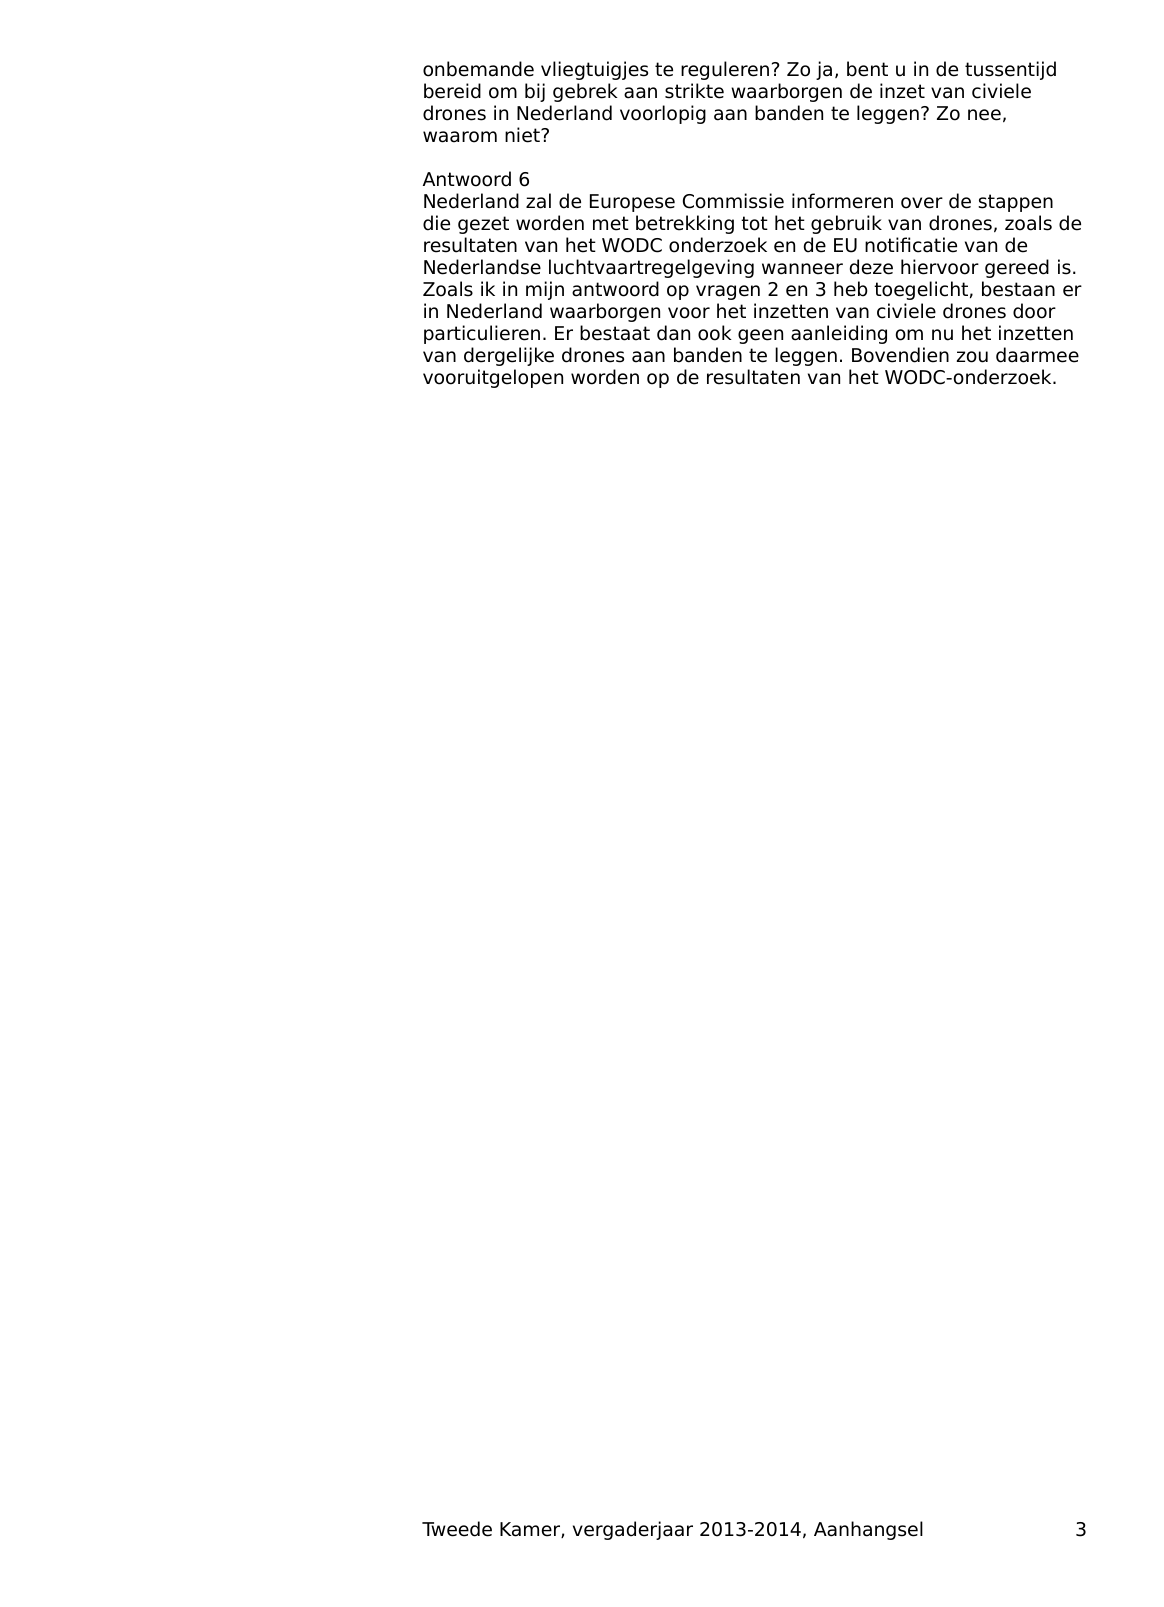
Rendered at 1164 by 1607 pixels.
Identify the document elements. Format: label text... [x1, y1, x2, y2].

text Antwoord 6 [422, 169, 1087, 191]
text onbemande vliegtuigjes te reguleren? Zo ja, bent u in de tussentijd bereid om bij gebrek aan strikte waarborgen de inzet van civiele drones in Nederland voorlopig aan banden te leggen? Zo nee, waarom niet? [422, 59, 1087, 147]
text Nederland zal de Europese Commissie informeren over de stappen die gezet worden met betrekking tot het gebruik van drones, zoals de resultaten van het WODC onderzoek en de EU notificatie van de Nederlandse luchtvaartregelgeving wanneer deze hiervoor gereed is. [422, 191, 1087, 279]
text Zoals ik in mijn antwoord op vragen 2 en 3 heb toegelicht, bestaan er in Nederland waarborgen voor het inzetten van civiele drones door particulieren. Er bestaat dan ook geen aanleiding om nu het inzetten van dergelijke drones aan banden te leggen. Bovendien zou daarmee vooruitgelopen worden op de resultaten van het WODC-onderzoek. [422, 279, 1087, 389]
